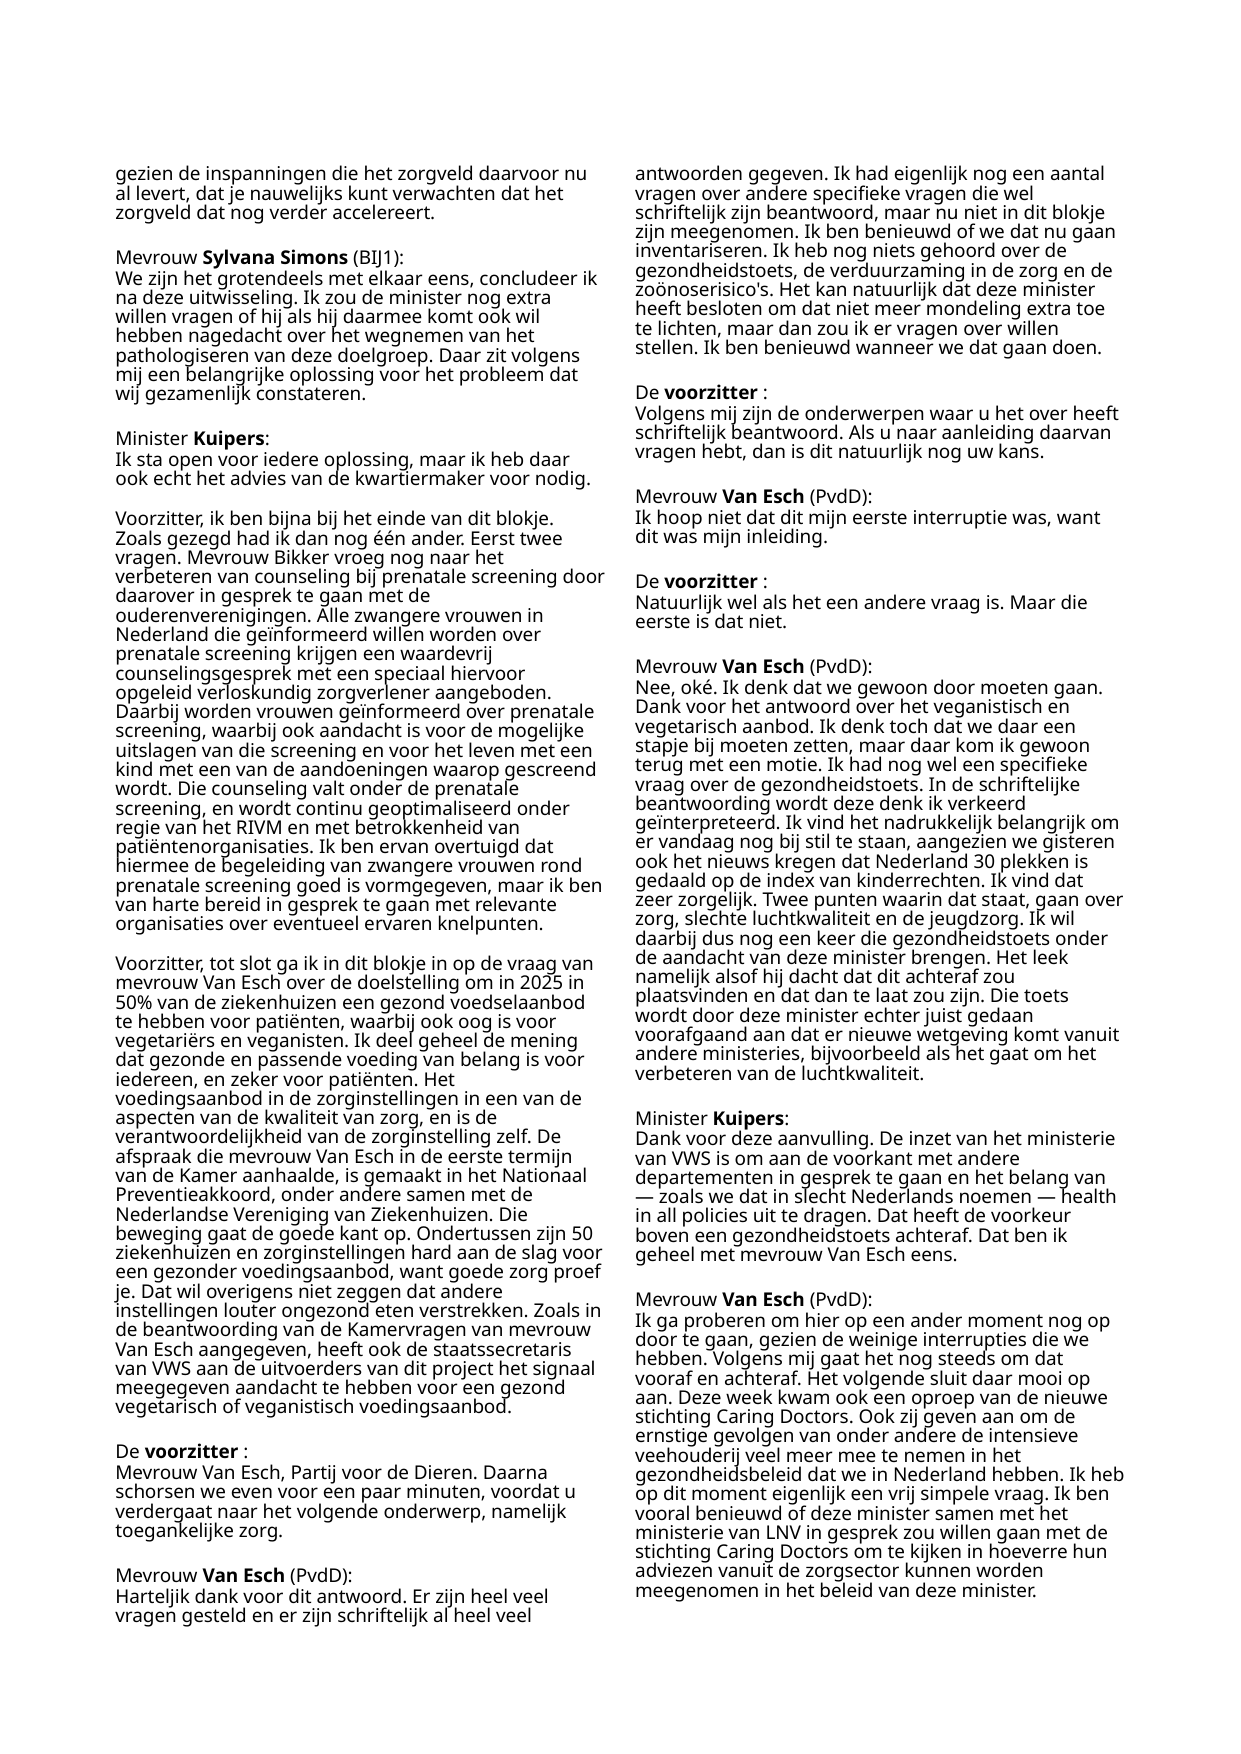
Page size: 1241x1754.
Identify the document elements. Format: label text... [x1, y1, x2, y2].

text Mevrouw Van Esch, Partij voor de Dieren. Daarna schorsen we even voor een paar minuten, voordat u verdergaat naar het volgende onderwerp, namelijk toegankelijke zorg. [115, 1464, 605, 1541]
text Harteljik dank voor dit antwoord. Er zijn heel veel vragen gesteld en er zijn schriftelijk al heel veel [115, 1588, 605, 1626]
text antwoorden gegeven. Ik had eigenlijk nog een aantal vragen over andere specifieke vragen die wel schriftelijk zijn beantwoord, maar nu niet in dit blokje zijn meegenomen. Ik ben benieuwd of we dat nu gaan inventariseren. Ik heb nog niets gehoord over de gezondheidstoets, de verduurzaming in de zorg en de zoönoserisico's. Het kan natuurlijk dat deze minister heeft besloten om dat niet meer mondeling extra toe te lichten, maar dan zou ik er vragen over willen stellen. Ik ben benieuwd wanneer we dat gaan doen. [635, 165, 1125, 358]
text Volgens mij zijn de onderwerpen waar u het over heeft schriftelijk beantwoord. Als u naar aanleiding daarvan vragen hebt, dan is dit natuurlijk nog uw kans. [635, 404, 1125, 462]
text Mevrouw Van Esch (PvdD): [115, 1562, 605, 1588]
text Minister Kuipers: [115, 425, 605, 451]
text Mevrouw Van Esch (PvdD): [635, 653, 1125, 679]
text Minister Kuipers: [635, 1105, 1125, 1130]
text Ik hoop niet dat dit mijn eerste interruptie was, want dit was mijn inleiding. [635, 509, 1125, 547]
text gezien de inspanningen die het zorgveld daarvoor nu al levert, dat je nauwelijks kunt verwachten dat het zorgveld dat nog verder accelereert. [115, 165, 605, 223]
text De voorzitter : [635, 568, 1125, 594]
text Mevrouw Van Esch (PvdD): [635, 483, 1125, 509]
text De voorzitter : [635, 379, 1125, 404]
text Dank voor deze aanvulling. De inzet van het ministerie van VWS is om aan de voorkant met andere departementen in gesprek te gaan en het belang van — zoals we dat in slecht Nederlands noemen — health in all policies uit te dragen. Dat heeft de voorkeur boven een gezondheidstoets achteraf. Dat ben ik geheel met mevrouw Van Esch eens. [635, 1130, 1125, 1265]
text Mevrouw Van Esch (PvdD): [635, 1286, 1125, 1312]
text De voorzitter : [115, 1438, 605, 1464]
text Nee, oké. Ik denk dat we gewoon door moeten gaan. Dank voor het antwoord over het veganistisch en vegetarisch aanbod. Ik denk toch dat we daar een stapje bij moeten zetten, maar daar kom ik gewoon terug met een motie. Ik had nog wel een specifieke vraag over de gezondheidstoets. In de schriftelijke beantwoording wordt deze denk ik verkeerd geïnterpreteerd. Ik vind het nadrukkelijk belangrijk om er vandaag nog bij stil te staan, aangezien we gisteren ook het nieuws kregen dat Nederland 30 plekken is gedaald op de index van kinderrechten. Ik vind dat zeer zorgelijk. Twee punten waarin dat staat, gaan over zorg, slechte luchtkwaliteit en de jeugdzorg. Ik wil daarbij dus nog een keer die gezondheidstoets onder de aandacht van deze minister brengen. Het leek namelijk alsof hij dacht dat dit achteraf zou plaatsvinden en dat dan te laat zou zijn. Die toets wordt door deze minister echter juist gedaan voorafgaand aan dat er nieuwe wetgeving komt vanuit andere ministeries, bijvoorbeeld als het gaat om het verbeteren van de luchtkwaliteit. [635, 679, 1125, 1084]
text Ik ga proberen om hier op een ander moment nog op door te gaan, gezien de weinige interrupties die we hebben. Volgens mij gaat het nog steeds om dat vooraf en achteraf. Het volgende sluit daar mooi op aan. Deze week kwam ook een oproep van de nieuwe stichting Caring Doctors. Ook zij geven aan om de ernstige gevolgen van onder andere de intensieve veehouderij veel meer mee te nemen in het gezondheidsbeleid dat we in Nederland hebben. Ik heb op dit moment eigenlijk een vrij simpele vraag. Ik ben vooral benieuwd of deze minister samen met het ministerie van LNV in gesprek zou willen gaan met de stichting Caring Doctors om te kijken in hoeverre hun adviezen vanuit de zorgsector kunnen worden meegenomen in het beleid van deze minister. [635, 1312, 1125, 1601]
text Voorzitter, ik ben bijna bij het einde van dit blokje. Zoals gezegd had ik dan nog één ander. Eerst twee vragen. Mevrouw Bikker vroeg nog naar het verbeteren van counseling bij prenatale screening door daarover in gesprek te gaan met de ouderenverenigingen. Alle zwangere vrouwen in Nederland die geïnformeerd willen worden over prenatale screening krijgen een waardevrij counselingsgesprek met een speciaal hiervoor opgeleid verloskundig zorgverlener aangeboden. Daarbij worden vrouwen geïnformeerd over prenatale screening, waarbij ook aandacht is voor de mogelijke uitslagen van die screening en voor het leven met een kind met een van de aandoeningen waarop gescreend wordt. Die counseling valt onder de prenatale screening, en wordt continu geoptimaliseerd onder regie van het RIVM en met betrokkenheid van patiëntenorganisaties. Ik ben ervan overtuigd dat hiermee de begeleiding van zwangere vrouwen rond prenatale screening goed is vormgegeven, maar ik ben van harte bereid in gesprek te gaan met relevante organisaties over eventueel ervaren knelpunten. [115, 510, 605, 934]
text Natuurlijk wel als het een andere vraag is. Maar die eerste is dat niet. [635, 594, 1125, 633]
text We zijn het grotendeels met elkaar eens, concludeer ik na deze uitwisseling. Ik zou de minister nog extra willen vragen of hij als hij daarmee komt ook wil hebben nagedacht over het wegnemen van het pathologiseren van deze doelgroep. Daar zit volgens mij een belangrijke oplossing voor het probleem dat wij gezamenlijk constateren. [115, 270, 605, 404]
text Mevrouw Sylvana Simons (BIJ1): [115, 244, 605, 270]
text Voorzitter, tot slot ga ik in dit blokje in op de vraag van mevrouw Van Esch over de doelstelling om in 2025 in 50% van de ziekenhuizen een gezond voedselaanbod te hebben voor patiënten, waarbij ook oog is voor vegetariërs en veganisten. Ik deel geheel de mening dat gezonde en passende voeding van belang is voor iedereen, en zeker voor patiënten. Het voedingsaanbod in de zorginstellingen in een van de aspecten van de kwaliteit van zorg, en is de verantwoordelijkheid van de zorginstelling zelf. De afspraak die mevrouw Van Esch in de eerste termijn van de Kamer aanhaalde, is gemaakt in het Nationaal Preventieakkoord, onder andere samen met de Nederlandse Vereniging van Ziekenhuizen. Die beweging gaat de goede kant op. Ondertussen zijn 50 ziekenhuizen en zorginstellingen hard aan de slag voor een gezonder voedingsaanbod, want goede zorg proef je. Dat wil overigens niet zeggen dat andere instellingen louter ongezond eten verstrekken. Zoals in de beantwoording van de Kamervragen van mevrouw Van Esch aangegeven, heeft ook de staatssecretaris van VWS aan de uitvoerders van dit project het signaal meegegeven aandacht te hebben voor een gezond vegetarisch of veganistisch voedingsaanbod. [115, 955, 605, 1418]
text Ik sta open voor iedere oplossing, maar ik heb daar ook echt het advies van de kwartiermaker voor nodig. [115, 451, 605, 490]
